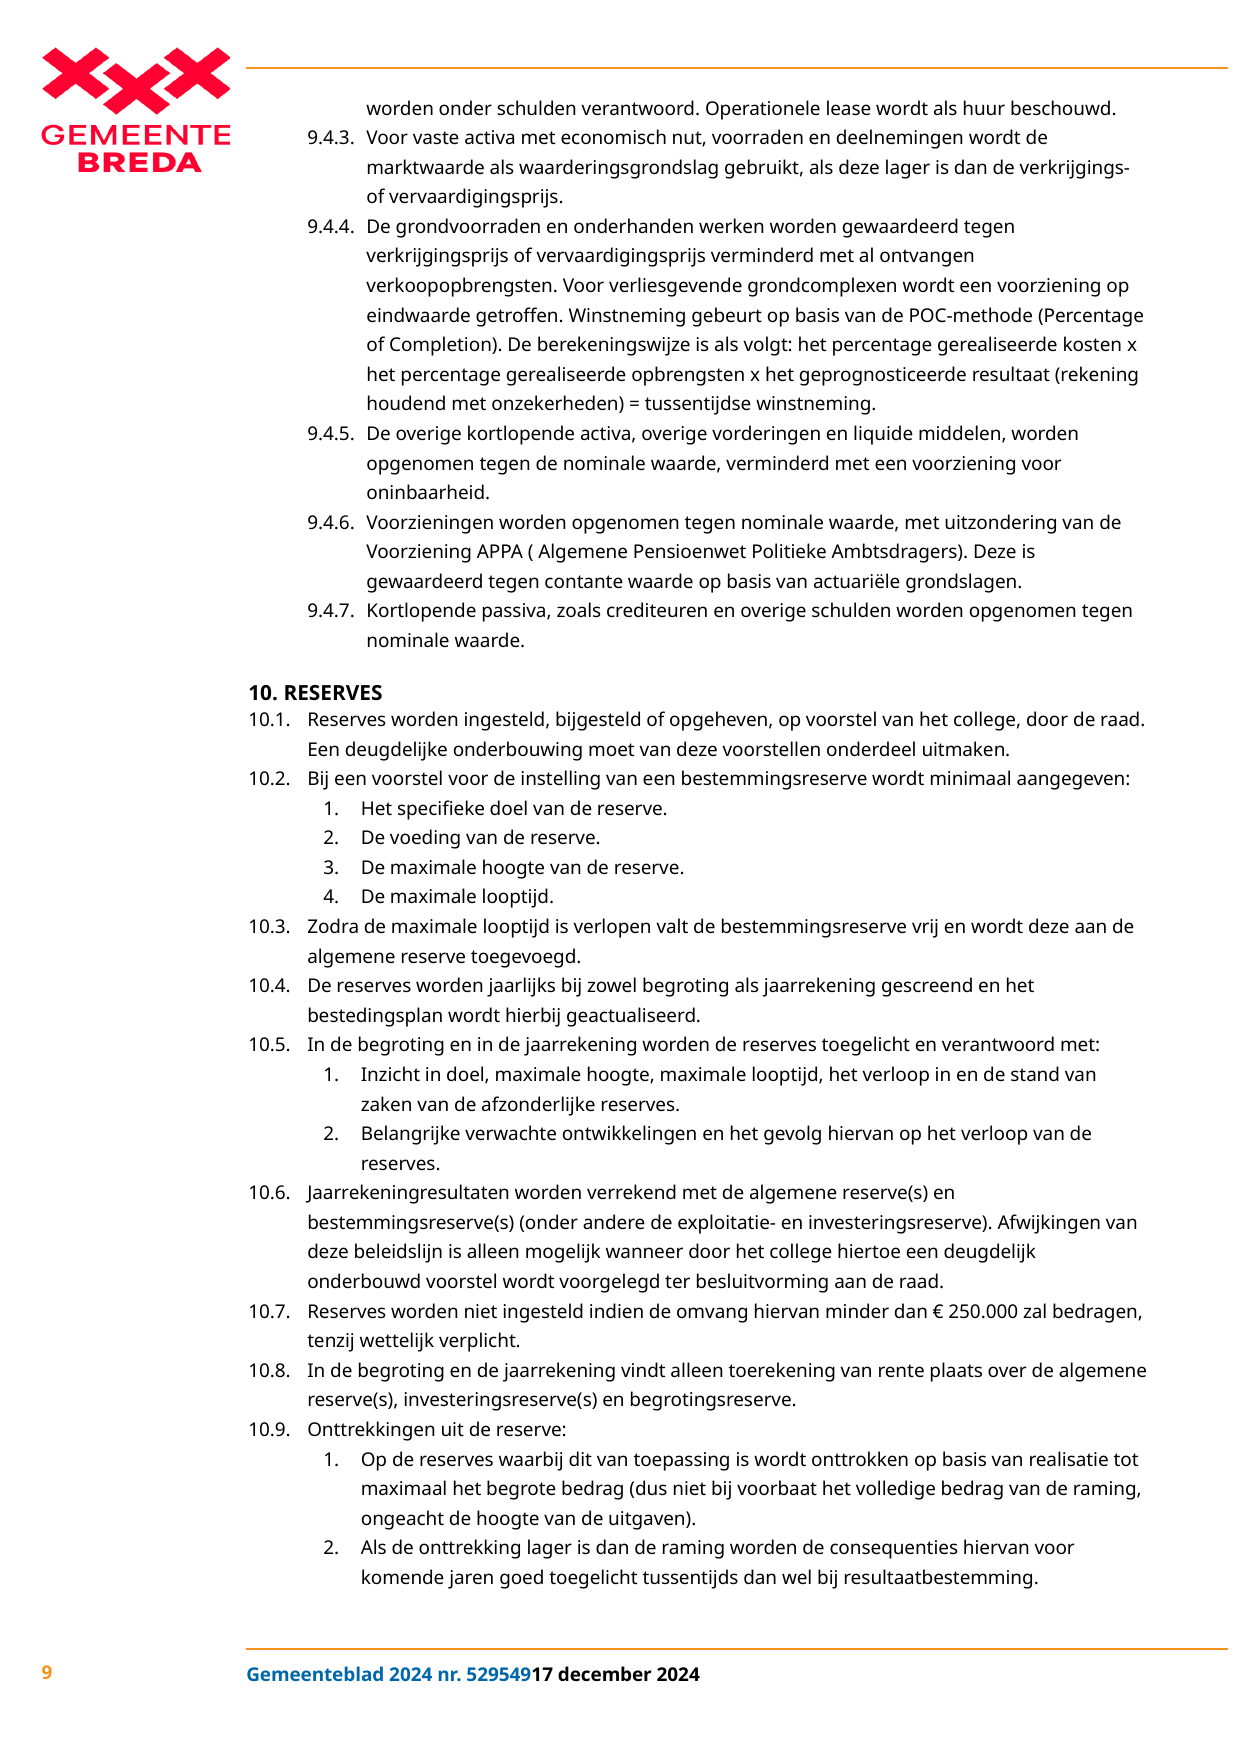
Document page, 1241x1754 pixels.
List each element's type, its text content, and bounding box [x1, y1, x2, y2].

list Kortlopende passiva, zoals crediteuren en overige schulden worden opgenomen tegen nominale waarde. [307, 598, 1152, 653]
list In de begroting en de jaarrekening vindt alleen toerekening van rente plaats over de algemene reserve(s), investeringsreserve(s) en begrotingsreserve. [248, 1357, 1152, 1412]
list Jaarrekeningresultaten worden verrekend met de algemene reserve(s) en bestemmingsreserve(s) (onder andere de exploitatie- en investeringsreserve). Afwijkingen van deze beleidslijn is alleen mogelijk wanneer door het college hiertoe een deugdelijk onderbouwd voorstel wordt voorgelegd ter besluitvorming aan de raad. [248, 1179, 1152, 1294]
list Reserves worden niet ingesteld indien de omvang hiervan minder dan € 250.000 zal bedragen, tenzij wettelijk verplicht. [248, 1298, 1152, 1353]
list In de begroting en in de jaarrekening worden de reserves toegelicht en verantwoord met: [248, 1032, 1152, 1057]
list Belangrijke verwachte ontwikkelingen en het gevolg hiervan op het verloop van de reserves. [323, 1120, 1152, 1176]
list De overige kortlopende activa, overige vorderingen en liquide middelen, worden opgenomen tegen de nominale waarde, verminderd met een voorziening voor oninbaarheid. [307, 420, 1152, 505]
list Voor vaste activa met economisch nut, voorraden en deelnemingen wordt de marktwaarde als waarderingsgrondslag gebruikt, als deze lager is dan de verkrijgings- of vervaardigingsprijs. [307, 124, 1152, 209]
text 10. RESERVES [248, 678, 1152, 706]
list Inzicht in doel, maximale hoogte, maximale looptijd, het verloop in en de stand van zaken van de afzonderlijke reserves. [323, 1061, 1152, 1116]
list Op de reserves waarbij dit van toepassing is wordt onttrokken op basis van realisatie tot maximaal het begrote bedrag (dus niet bij voorbaat het volledige bedrag van de raming, ongeacht de hoogte van de uitgaven). [323, 1446, 1152, 1531]
list De maximale hoogte van de reserve. [323, 854, 1152, 880]
list Reserves worden ingesteld, bijgesteld of opgeheven, op voorstel van het college, door de raad. Een deugdelijke onderbouwing moet van deze voorstellen onderdeel uitmaken. [248, 706, 1152, 761]
list worden onder schulden verantwoord. Operationele lease wordt als huur beschouwd. [307, 95, 1152, 121]
list Als de onttrekking lager is dan de raming worden de consequenties hiervan voor komende jaren goed toegelicht tussentijds dan wel bij resultaatbestemming. [323, 1534, 1152, 1590]
list Zodra de maximale looptijd is verlopen valt de bestemmingsreserve vrij en wordt deze aan de algemene reserve toegevoegd. [248, 913, 1152, 968]
list Onttrekkingen uit de reserve: [248, 1416, 1152, 1442]
list De grondvoorraden en onderhanden werken worden gewaardeerd tegen verkrijgingsprijs of vervaardigingsprijs verminderd met al ontvangen verkoopopbrengsten. Voor verliesgevende grondcomplexen wordt een voorziening op eindwaarde getroffen. Winstneming gebeurt op basis van de POC-methode (Percentage of Completion). De berekeningswijze is als volgt: het percentage gerealiseerde kosten x het percentage gerealiseerde opbrengsten x het geprognosticeerde resultaat (rekening houdend met onzekerheden) = tussentijdse winstneming. [307, 213, 1152, 416]
picture [41, 47, 231, 172]
list Voorzieningen worden opgenomen tegen nominale waarde, met uitzondering van de Voorziening APPA ( Algemene Pensioenwet Politieke Ambtsdragers). Deze is gewaardeerd tegen contante waarde op basis van actuariële grondslagen. [307, 509, 1152, 594]
list De maximale looptijd. [323, 884, 1152, 909]
list De reserves worden jaarlijks bij zowel begroting als jaarrekening gescreend en het bestedingsplan wordt hierbij geactualiseerd. [248, 972, 1152, 1028]
list Het specifieke doel van de reserve. [323, 795, 1152, 821]
list Bij een voorstel voor de instelling van een bestemmingsreserve wordt minimaal aangegeven: [248, 765, 1152, 791]
list De voeding van de reserve. [323, 824, 1152, 850]
